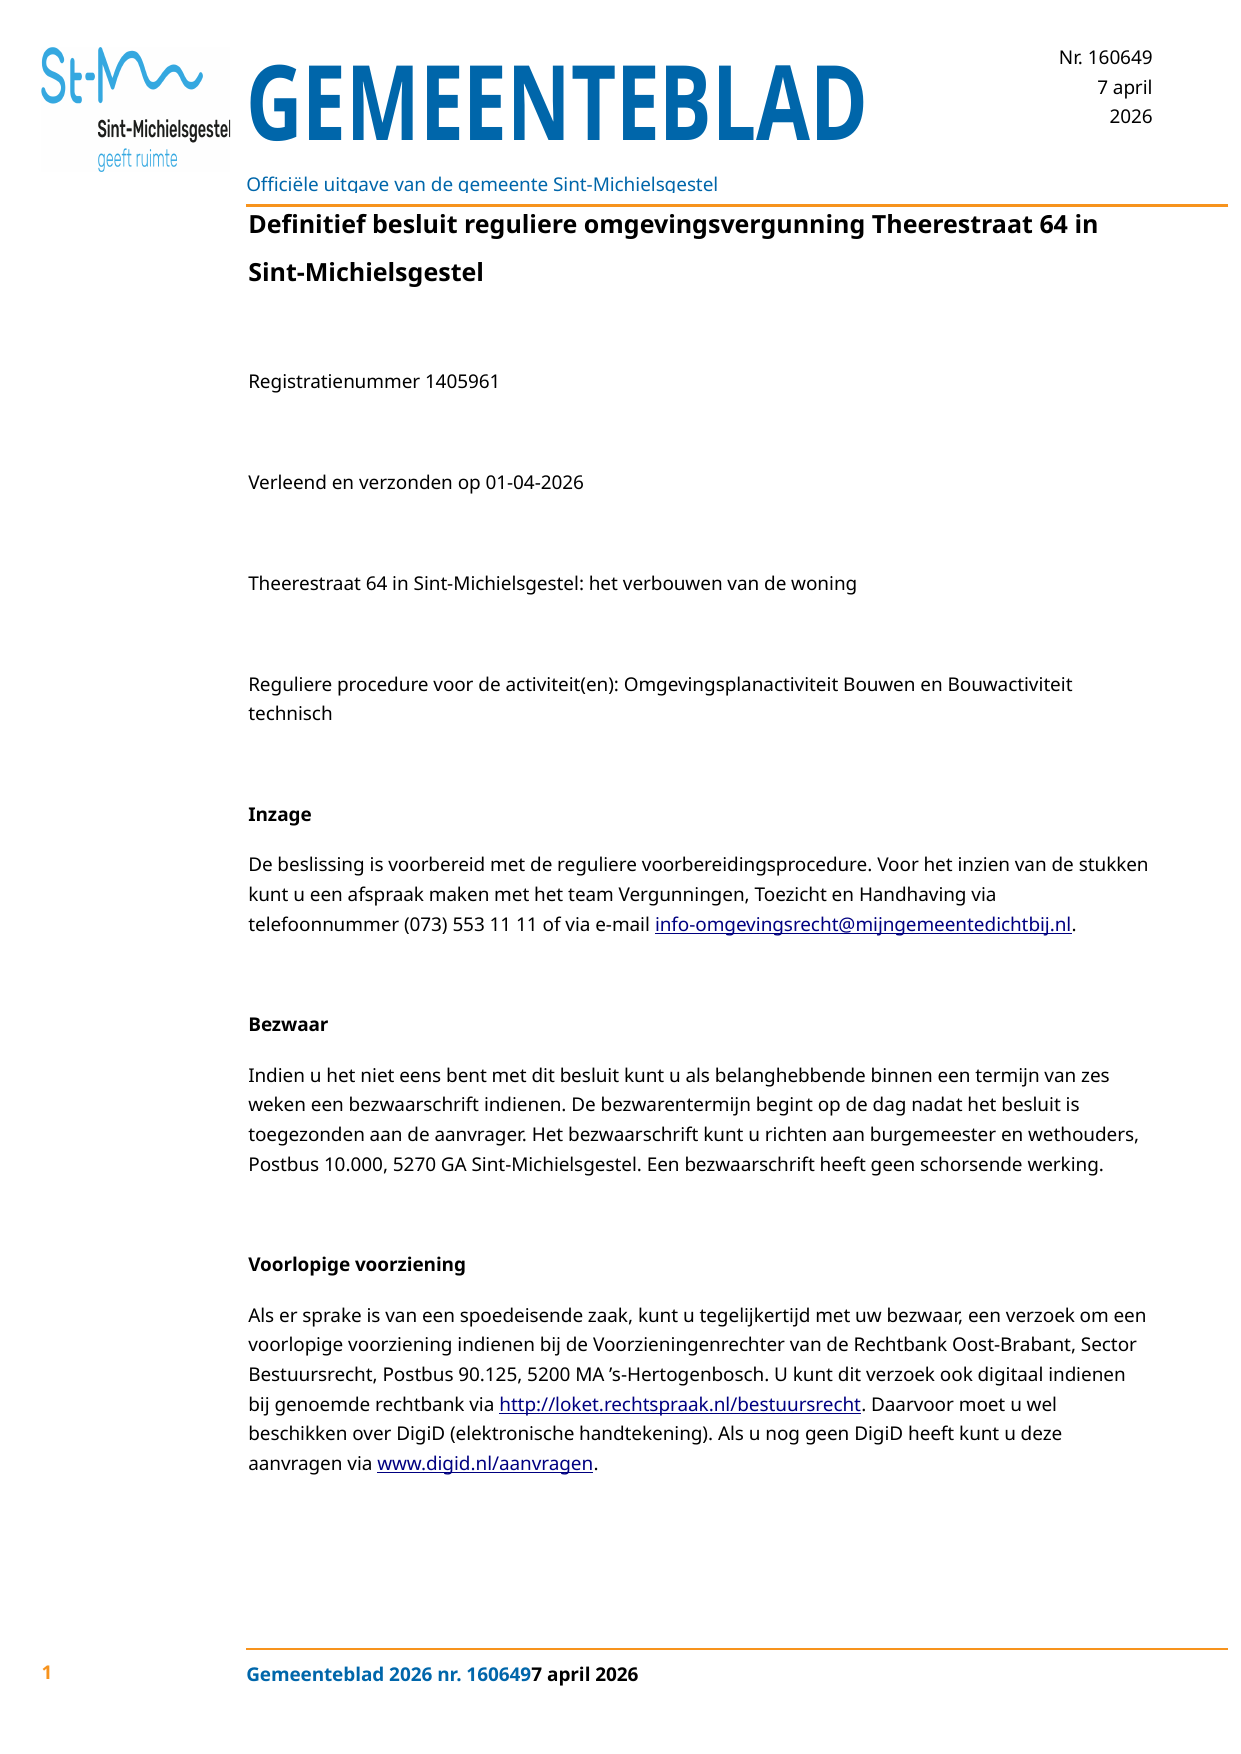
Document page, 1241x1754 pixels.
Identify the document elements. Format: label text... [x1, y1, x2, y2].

text Voorlopige voorziening [248, 1252, 1152, 1277]
text De beslissing is voorbereid met de reguliere voorbereidingsprocedure. Voor het inzien van de stukken kunt u een afspraak maken met het team Vergunningen, Toezicht en Handhaving via telefoonnummer (073) 553 11 11 of via e-mail info-omgevingsrecht@mijngemeentedichtbij.nl. [248, 852, 1152, 937]
text Verleend en verzonden op 01-04-2026 [248, 469, 1152, 495]
text Inzage [248, 801, 1152, 827]
text Reguliere procedure voor de activiteit(en): Omgevingsplanactiviteit Bouwen en Bouwactiviteit technisch [248, 671, 1152, 726]
text Bezwaar [248, 1012, 1152, 1037]
picture [41, 47, 231, 172]
text Theerestraat 64 in Sint-Michielsgestel: het verbouwen van de woning [248, 570, 1152, 596]
text Definitief besluit reguliere omgevingsvergunning Theerestraat 64 in Sint-Michielsgestel [248, 207, 1152, 288]
text Als er sprake is van een spoedeisende zaak, kunt u tegelijkertijd met uw bezwaar, een verzoek om een voorlopige voorziening indienen bij de Voorzieningenrechter van de Rechtbank Oost-Brabant, Sector Bestuursrecht, Postbus 90.125, 5200 MA ’s-Hertogenbosch. U kunt dit verzoek ook digitaal indienen bij genoemde rechtbank via http://loket.rechtspraak.nl/bestuursrecht. Daarvoor moet u wel beschikken over DigiD (elektronische handtekening). Als u nog geen DigiD heeft kunt u deze aanvragen via www.digid.nl/aanvragen. [248, 1302, 1152, 1476]
text Registratienummer 1405961 [248, 368, 1152, 394]
text Indien u het niet eens bent met dit besluit kunt u als belanghebbende binnen een termijn van zes weken een bezwaarschrift indienen. De bezwarentermijn begint op de dag nadat het besluit is toegezonden aan de aanvrager. Het bezwaarschrift kunt u richten aan burgemeester en wethouders, Postbus 10.000, 5270 GA Sint-Michielsgestel. Een bezwaarschrift heeft geen schorsende werking. [248, 1062, 1152, 1177]
